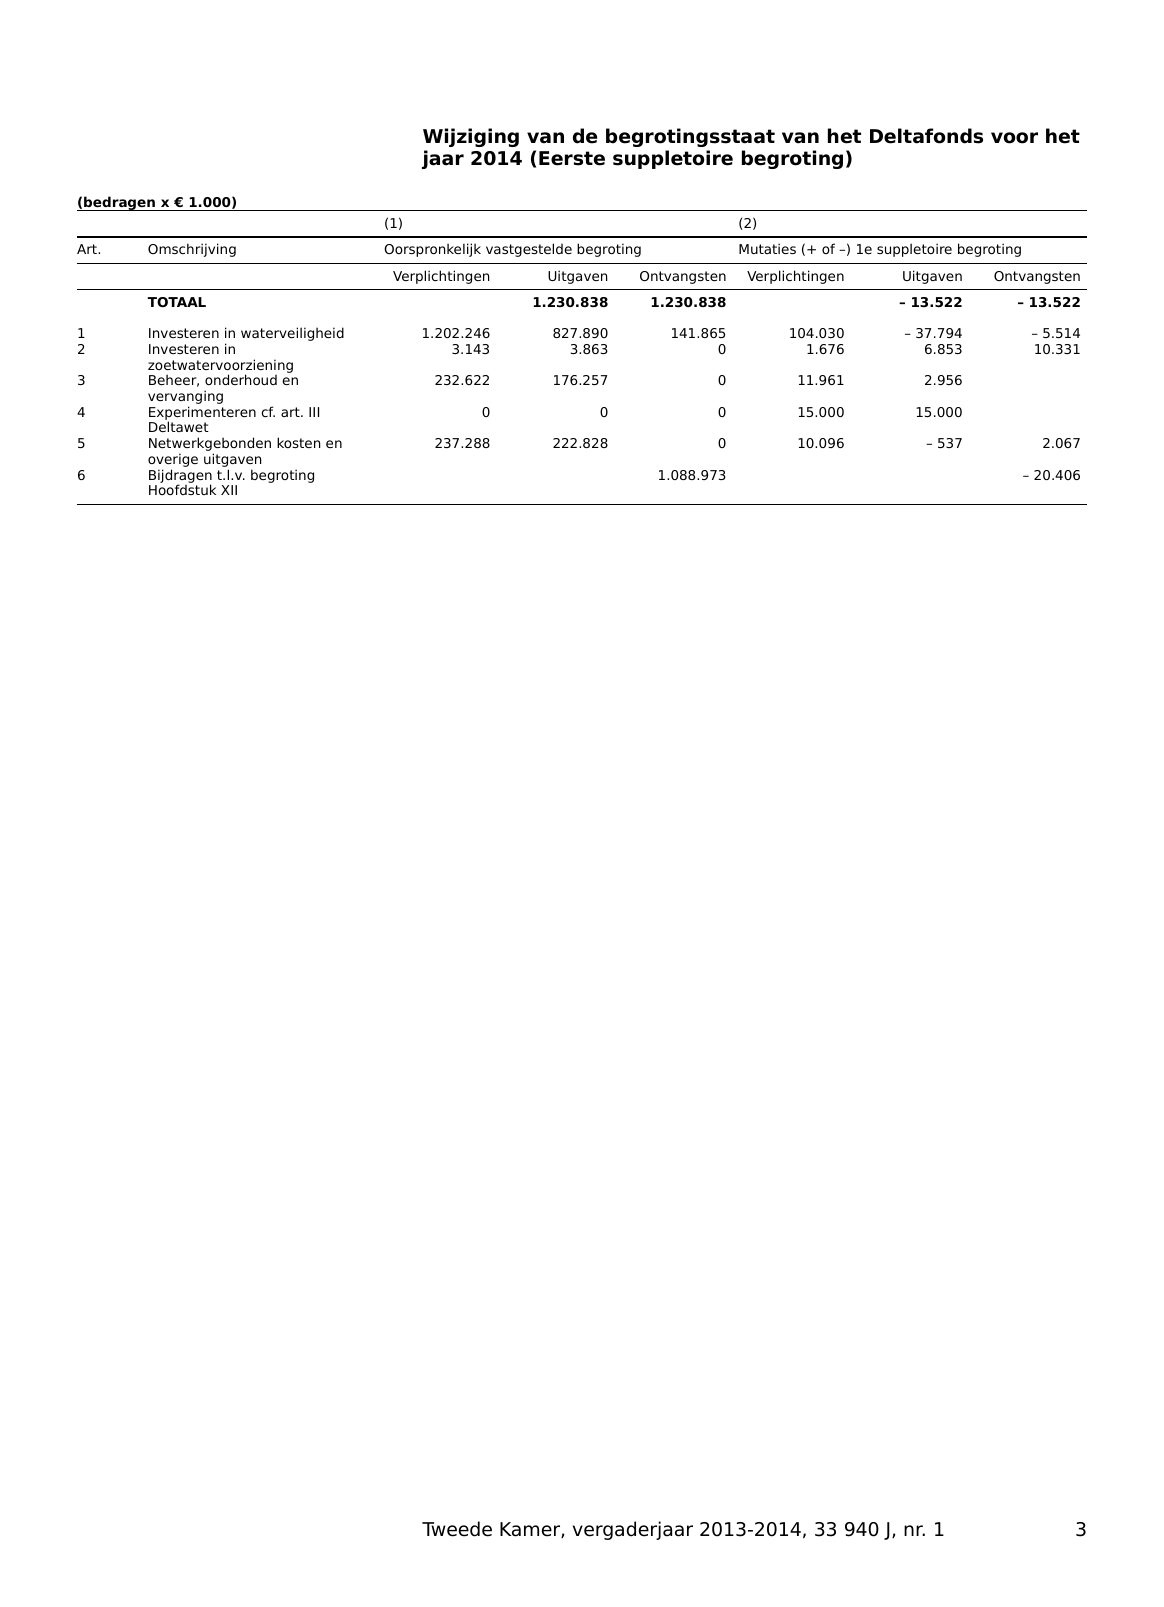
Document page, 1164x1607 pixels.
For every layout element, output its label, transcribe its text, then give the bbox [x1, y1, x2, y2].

table_cell 1.230.838 [614, 290, 732, 310]
table_cell [496, 310, 614, 326]
table_cell 0 [614, 405, 732, 436]
table_cell Experimenteren cf. art. III Deltawet [142, 405, 378, 436]
table_cell 11.961 [732, 373, 850, 404]
table_cell [732, 468, 850, 504]
table_cell [969, 405, 1087, 436]
table_cell 827.890 [496, 326, 614, 342]
table_cell [969, 310, 1087, 326]
table_cell 4 [77, 405, 142, 436]
table_cell [378, 290, 496, 310]
table_cell Omschrijving [142, 238, 378, 263]
table_cell [614, 310, 732, 326]
table_cell 104.030 [732, 326, 850, 342]
table_cell 1.202.246 [378, 326, 496, 342]
table_cell Ontvangsten [969, 264, 1087, 289]
table_cell 176.257 [496, 373, 614, 404]
table_cell 0 [496, 405, 614, 436]
table_cell [77, 310, 142, 326]
table_cell 1.676 [732, 342, 850, 373]
table_cell Art. [77, 238, 142, 263]
table_cell Verplichtingen [378, 264, 496, 289]
table_cell Investeren in zoetwatervoorziening [142, 342, 378, 373]
table_cell – 37.794 [850, 326, 968, 342]
table_cell – 13.522 [969, 290, 1087, 310]
table_cell 10.331 [969, 342, 1087, 373]
table_cell 15.000 [850, 405, 968, 436]
table_cell – 20.406 [969, 468, 1087, 504]
table_cell Bijdragen t.l.v. begroting Hoofdstuk XII [142, 468, 378, 504]
subtitle Wijziging van de begrotingsstaat van het Deltafonds voor het jaar 2014 (Eerste suppletoire begroting) [422, 126, 1087, 169]
table_cell 2 [77, 342, 142, 373]
table_cell 3.863 [496, 342, 614, 373]
table_cell TOTAAL [142, 290, 378, 310]
table_cell [77, 211, 142, 236]
table_cell [77, 264, 142, 289]
table_cell 222.828 [496, 436, 614, 467]
table_cell 0 [614, 436, 732, 467]
table_cell 0 [614, 373, 732, 404]
table_cell Uitgaven [496, 264, 614, 289]
table_cell 0 [614, 342, 732, 373]
table_cell 6 [77, 468, 142, 504]
table_cell 1.230.838 [496, 290, 614, 310]
table_cell Mutaties (+ of –) 1e suppletoire begroting [732, 238, 1087, 263]
table_cell [77, 290, 142, 310]
table_cell [142, 211, 378, 236]
table_cell 3 [77, 373, 142, 404]
table_cell Investeren in waterveiligheid [142, 326, 378, 342]
table_cell Verplichtingen [732, 264, 850, 289]
table_header (bedragen x € 1.000) [77, 195, 1087, 210]
table_cell Oorspronkelijk vastgestelde begroting [378, 238, 732, 263]
table_cell 6.853 [850, 342, 968, 373]
table_cell – 5.514 [969, 326, 1087, 342]
table_cell [378, 468, 496, 504]
table_cell [496, 468, 614, 504]
table_cell 3.143 [378, 342, 496, 373]
table_cell 0 [378, 405, 496, 436]
table_cell 2.956 [850, 373, 968, 404]
table_cell 232.622 [378, 373, 496, 404]
table_cell (1) [378, 211, 732, 236]
table_cell 237.288 [378, 436, 496, 467]
table_cell [969, 373, 1087, 404]
table_cell Netwerkgebonden kosten en overige uitgaven [142, 436, 378, 467]
table_cell Beheer, onderhoud en vervanging [142, 373, 378, 404]
table_cell Uitgaven [850, 264, 968, 289]
table_cell 1.088.973 [614, 468, 732, 504]
table_cell 141.865 [614, 326, 732, 342]
table_cell [142, 310, 378, 326]
table_cell 10.096 [732, 436, 850, 467]
table_cell [732, 310, 850, 326]
table_cell [850, 310, 968, 326]
table_cell – 537 [850, 436, 968, 467]
table_cell 2.067 [969, 436, 1087, 467]
table_cell 15.000 [732, 405, 850, 436]
table_cell (2) [732, 211, 1087, 236]
table_cell [378, 310, 496, 326]
table_cell [850, 468, 968, 504]
table_cell 1 [77, 326, 142, 342]
table_cell [732, 290, 850, 310]
table_cell 5 [77, 436, 142, 467]
table_cell [142, 264, 378, 289]
table_cell Ontvangsten [614, 264, 732, 289]
table_cell – 13.522 [850, 290, 968, 310]
